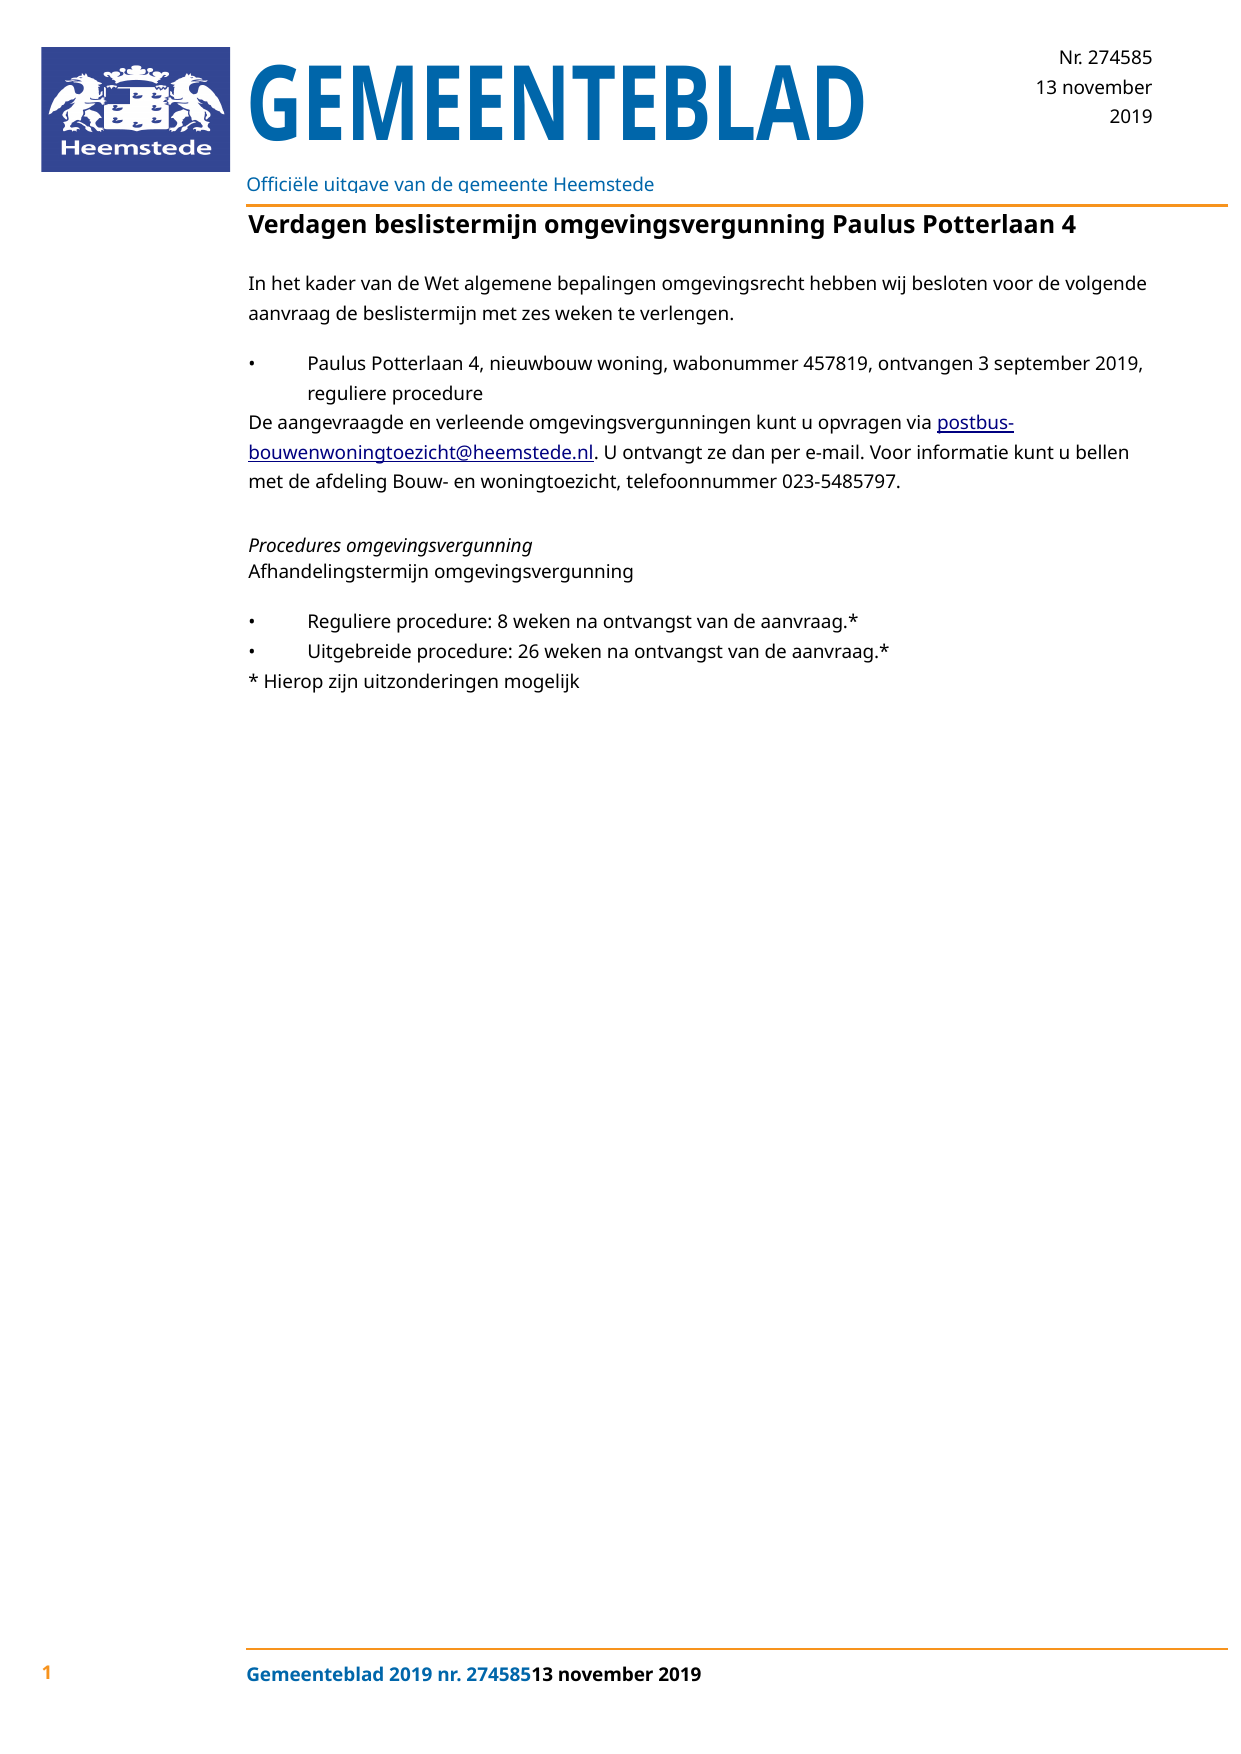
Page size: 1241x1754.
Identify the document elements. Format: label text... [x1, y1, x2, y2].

picture [41, 47, 231, 172]
text Procedures omgevingsvergunning [248, 533, 1152, 558]
text * Hierop zijn uitzonderingen mogelijk [248, 668, 1152, 694]
text Afhandelingstermijn omgevingsvergunning [248, 558, 1152, 584]
list Reguliere procedure: 8 weken na ontvangst van de aanvraag.* [248, 609, 1152, 634]
list Paulus Potterlaan 4, nieuwbouw woning, wabonummer 457819, ontvangen 3 september 2019, reguliere procedure [248, 350, 1152, 406]
text De aangevraagde en verleende omgevingsvergunningen kunt u opvragen via postbus-bouwenwoningtoezicht@heemstede.nl. U ontvangt ze dan per e-mail. Voor informatie kunt u bellen met de afdeling Bouw- en woningtoezicht, telefoonnummer 023-5485797. [248, 409, 1152, 494]
text Verdagen beslistermijn omgevingsvergunning Paulus Potterlaan 4 [248, 207, 1152, 241]
text In het kader van de Wet algemene bepalingen omgevingsrecht hebben wij besloten voor de volgende aanvraag de beslistermijn met zes weken te verlengen. [248, 270, 1152, 326]
list Uitgebreide procedure: 26 weken na ontvangst van de aanvraag.* [248, 638, 1152, 664]
